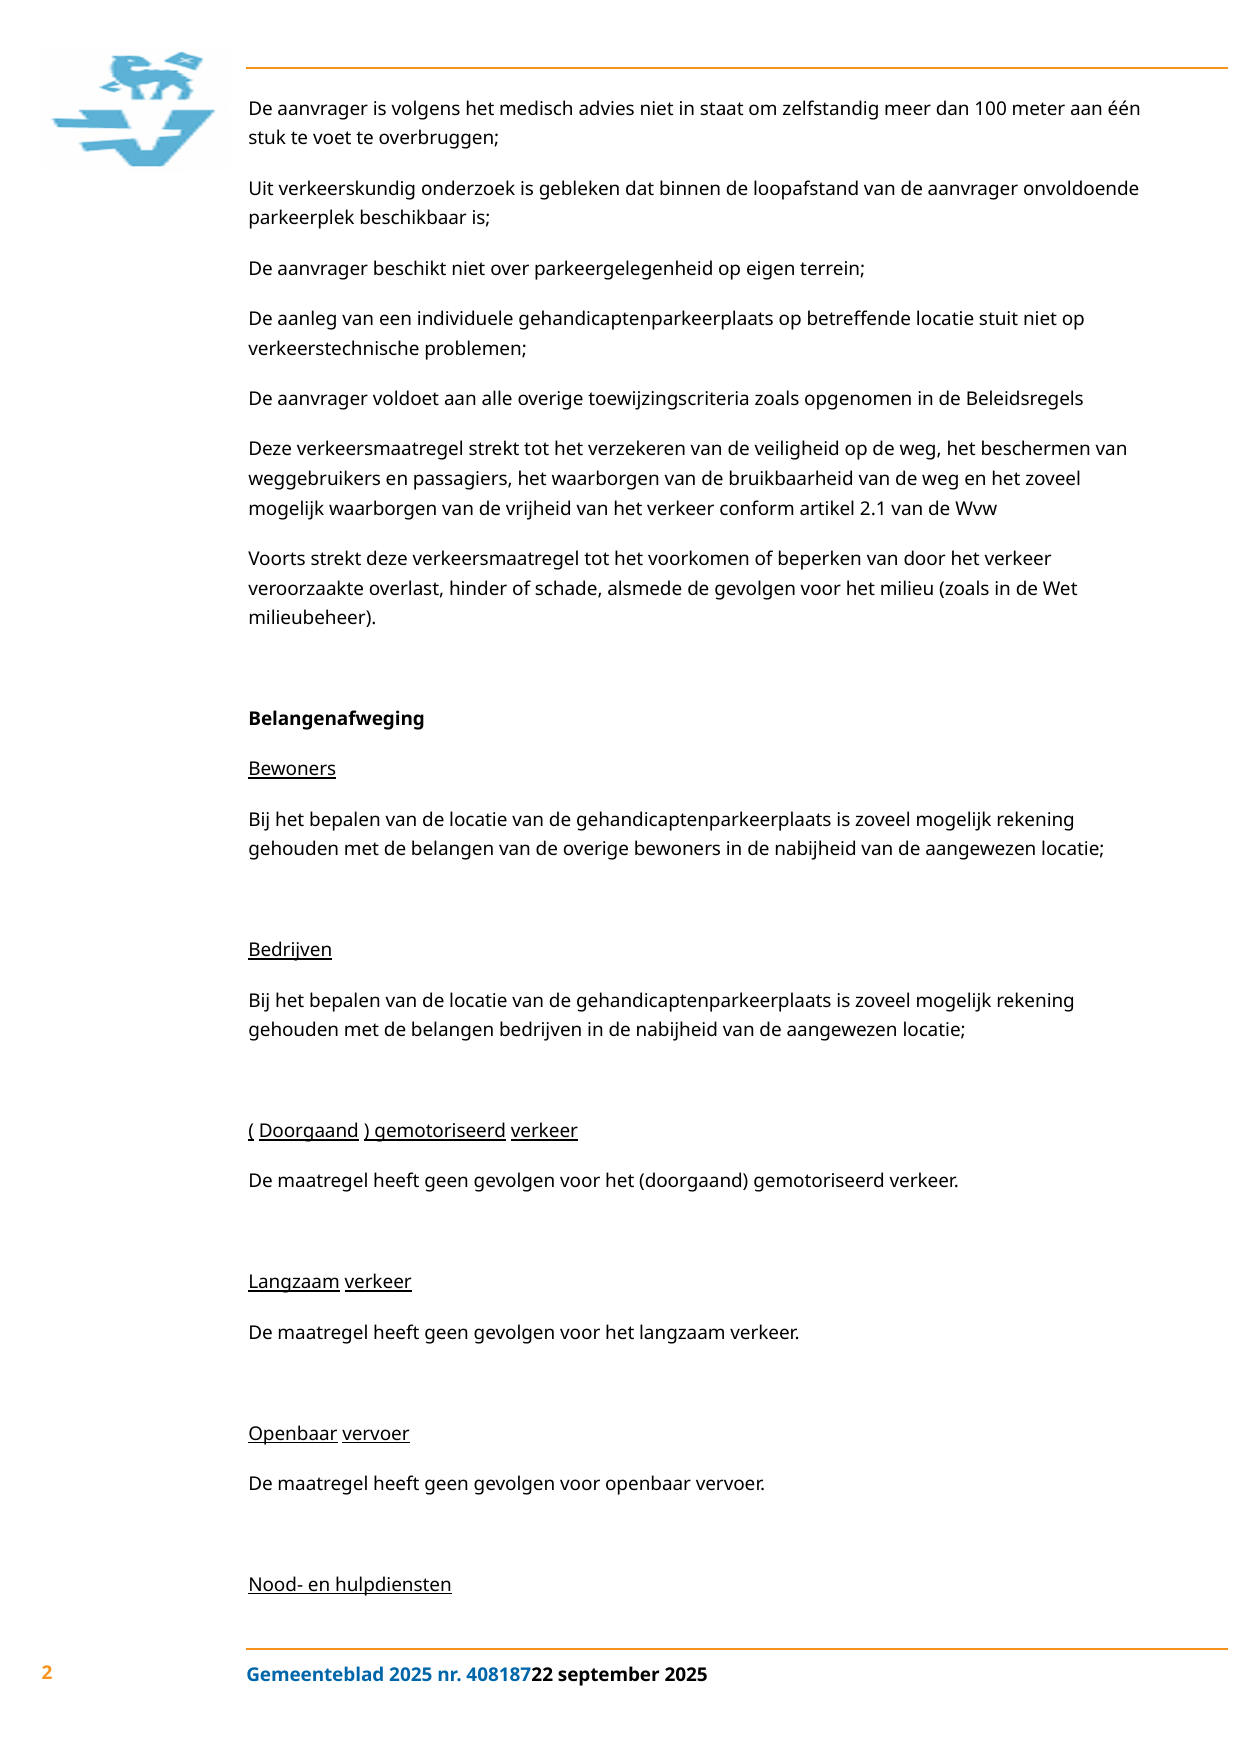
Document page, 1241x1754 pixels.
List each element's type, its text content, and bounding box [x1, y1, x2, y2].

text De aanvrager beschikt niet over parkeergelegenheid op eigen terrein; [248, 255, 1152, 281]
text De maatregel heeft geen gevolgen voor het (doorgaand) gemotoriseerd verkeer. [248, 1168, 1152, 1193]
text Nood- en hulpdiensten [248, 1571, 1152, 1597]
text Langzaam verkeer [248, 1268, 1152, 1294]
text ( Doorgaand ) gemotoriseerd verkeer [248, 1117, 1152, 1143]
text De aanleg van een individuele gehandicaptenparkeerplaats op betreffende locatie stuit niet op verkeerstechnische problemen; [248, 305, 1152, 361]
text De maatregel heeft geen gevolgen voor het langzaam verkeer. [248, 1319, 1152, 1345]
picture [41, 47, 231, 172]
text Voorts strekt deze verkeersmaatregel tot het voorkomen of beperken van door het verkeer veroorzaakte overlast, hinder of schade, alsmede de gevolgen voor het milieu (zoals in de Wet milieubeheer). [248, 545, 1152, 630]
text Bij het bepalen van de locatie van de gehandicaptenparkeerplaats is zoveel mogelijk rekening gehouden met de belangen van de overige bewoners in de nabijheid van de aangewezen locatie; [248, 806, 1152, 861]
text Bewoners [248, 756, 1152, 781]
text Bedrijven [248, 936, 1152, 962]
text Belangenafweging [248, 705, 1152, 731]
text De aanvrager voldoet aan alle overige toewijzingscriteria zoals opgenomen in de Beleidsregels [248, 385, 1152, 411]
text Deze verkeersmaatregel strekt tot het verzekeren van de veiligheid op de weg, het beschermen van weggebruikers en passagiers, het waarborgen van de bruikbaarheid van de weg en het zoveel mogelijk waarborgen van de vrijheid van het verkeer conform artikel 2.1 van de Wvw [248, 436, 1152, 521]
text Openbaar vervoer [248, 1420, 1152, 1446]
text Uit verkeerskundig onderzoek is gebleken dat binnen de loopafstand van de aanvrager onvoldoende parkeerplek beschikbaar is; [248, 175, 1152, 230]
text De maatregel heeft geen gevolgen voor openbaar vervoer. [248, 1470, 1152, 1496]
text De aanvrager is volgens het medisch advies niet in staat om zelfstandig meer dan 100 meter aan één stuk te voet te overbruggen; [248, 95, 1152, 150]
text Bij het bepalen van de locatie van de gehandicaptenparkeerplaats is zoveel mogelijk rekening gehouden met de belangen bedrijven in de nabijheid van de aangewezen locatie; [248, 987, 1152, 1042]
